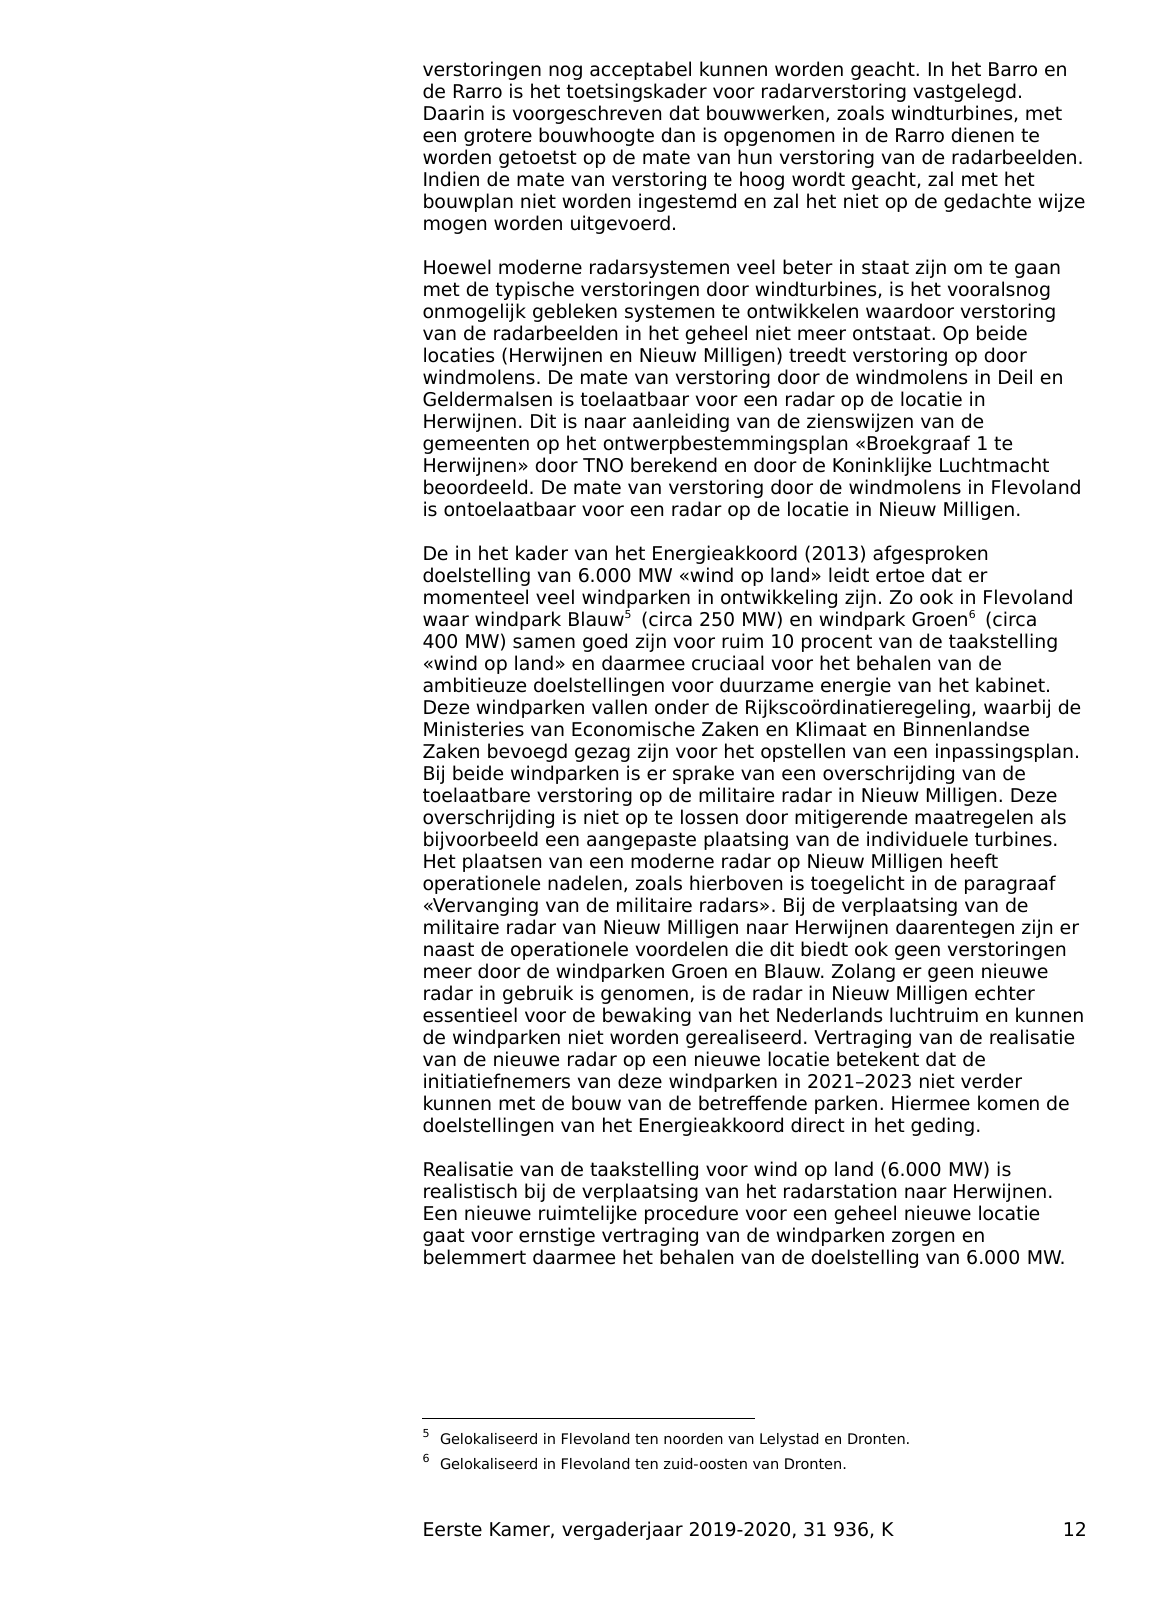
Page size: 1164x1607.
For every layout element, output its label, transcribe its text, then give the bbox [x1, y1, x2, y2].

text Realisatie van de taakstelling voor wind op land (6.000 MW) is realistisch bij de verplaatsing van het radarstation naar Herwijnen. Een nieuwe ruimtelijke procedure voor een geheel nieuwe locatie gaat voor ernstige vertraging van de windparken zorgen en belemmert daarmee het behalen van de doelstelling van 6.000 MW. [422, 1159, 1087, 1268]
text De in het kader van het Energieakkoord (2013) afgesproken doelstelling van 6.000 MW «wind op land» leidt ertoe dat er momenteel veel windparken in ontwikkeling zijn. Zo ook in Flevoland waar windpark Blauw (circa 250 MW) en windpark Groen (circa 400 MW) samen goed zijn voor ruim 10 procent van de taakstelling «wind op land» en daarmee cruciaal voor het behalen van de ambitieuze doelstellingen voor duurzame energie van het kabinet. Deze windparken vallen onder de Rijkscoördinatieregeling, waarbij de Ministeries van Economische Zaken en Klimaat en Binnenlandse Zaken bevoegd gezag zijn voor het opstellen van een inpassingsplan. [422, 543, 1087, 763]
text verstoringen nog acceptabel kunnen worden geacht. In het Barro en de Rarro is het toetsingskader voor radarverstoring vastgelegd. Daarin is voorgeschreven dat bouwwerken, zoals windturbines, met een grotere bouwhoogte dan is opgenomen in de Rarro dienen te worden getoetst op de mate van hun verstoring van de radarbeelden. Indien de mate van verstoring te hoog wordt geacht, zal met het bouwplan niet worden ingestemd en zal het niet op de gedachte wijze mogen worden uitgevoerd. [422, 59, 1087, 235]
text Hoewel moderne radarsystemen veel beter in staat zijn om te gaan met de typische verstoringen door windturbines, is het vooralsnog onmogelijk gebleken systemen te ontwikkelen waardoor verstoring van de radarbeelden in het geheel niet meer ontstaat. Op beide locaties (Herwijnen en Nieuw Milligen) treedt verstoring op door windmolens. De mate van verstoring door de windmolens in Deil en Geldermalsen is toelaatbaar voor een radar op de locatie in Herwijnen. Dit is naar aanleiding van de zienswijzen van de gemeenten op het ontwerpbestemmingsplan «Broekgraaf 1 te Herwijnen» door TNO berekend en door de Koninklijke Luchtmacht beoordeeld. De mate van verstoring door de windmolens in Flevoland is ontoelaatbaar voor een radar op de locatie in Nieuw Milligen. [422, 257, 1087, 521]
text Gelokaliseerd in Flevoland ten noorden van Lelystad en Dronten. [422, 1427, 1087, 1449]
text Bij beide windparken is er sprake van een overschrijding van de toelaatbare verstoring op de militaire radar in Nieuw Milligen. Deze overschrijding is niet op te lossen door mitigerende maatregelen als bijvoorbeeld een aangepaste plaatsing van de individuele turbines. Het plaatsen van een moderne radar op Nieuw Milligen heeft operationele nadelen, zoals hierboven is toegelicht in de paragraaf «Vervanging van de militaire radars». Bij de verplaatsing van de militaire radar van Nieuw Milligen naar Herwijnen daarentegen zijn er naast de operationele voordelen die dit biedt ook geen verstoringen meer door de windparken Groen en Blauw. Zolang er geen nieuwe radar in gebruik is genomen, is de radar in Nieuw Milligen echter essentieel voor de bewaking van het Nederlands luchtruim en kunnen de windparken niet worden gerealiseerd. Vertraging van de realisatie van de nieuwe radar op een nieuwe locatie betekent dat de initiatiefnemers van deze windparken in 2021–2023 niet verder kunnen met de bouw van de betreffende parken. Hiermee komen de doelstellingen van het Energieakkoord direct in het geding. [422, 763, 1087, 1136]
text Gelokaliseerd in Flevoland ten zuid-oosten van Dronten. [422, 1452, 1087, 1474]
